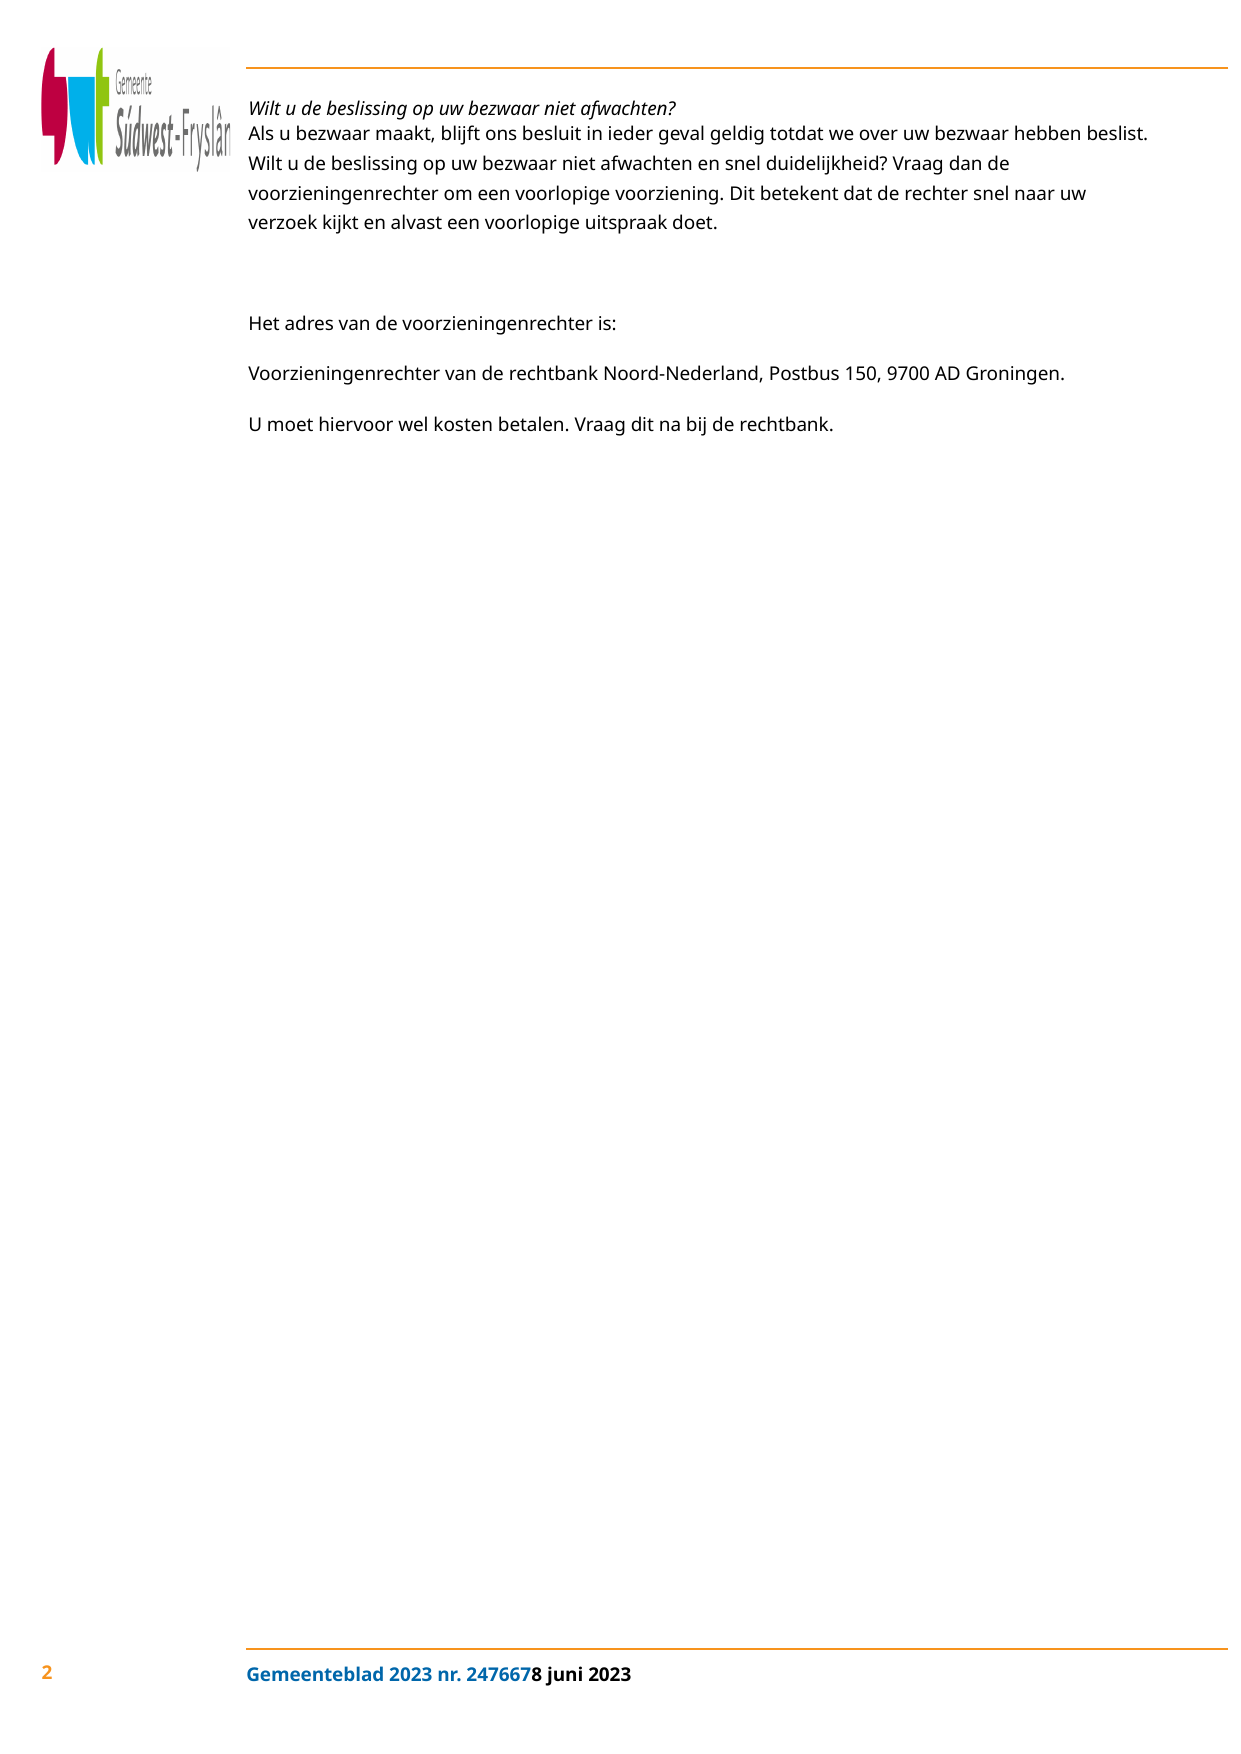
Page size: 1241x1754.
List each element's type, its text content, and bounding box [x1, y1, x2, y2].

text Voorzieningenrechter van de rechtbank Noord-Nederland, Postbus 150, 9700 AD Groningen. [248, 361, 1152, 386]
text Het adres van de voorzieningenrechter is: [248, 310, 1152, 336]
picture [41, 47, 231, 172]
text Wilt u de beslissing op uw bezwaar niet afwachten? [248, 95, 1152, 121]
text Als u bezwaar maakt, blijft ons besluit in ieder geval geldig totdat we over uw bezwaar hebben beslist. Wilt u de beslissing op uw bezwaar niet afwachten en snel duidelijkheid? Vraag dan de voorzieningenrechter om een voorlopige voorziening. Dit betekent dat de rechter snel naar uw verzoek kijkt en alvast een voorlopige uitspraak doet. [248, 121, 1152, 235]
text U moet hiervoor wel kosten betalen. Vraag dit na bij de rechtbank. [248, 411, 1152, 437]
